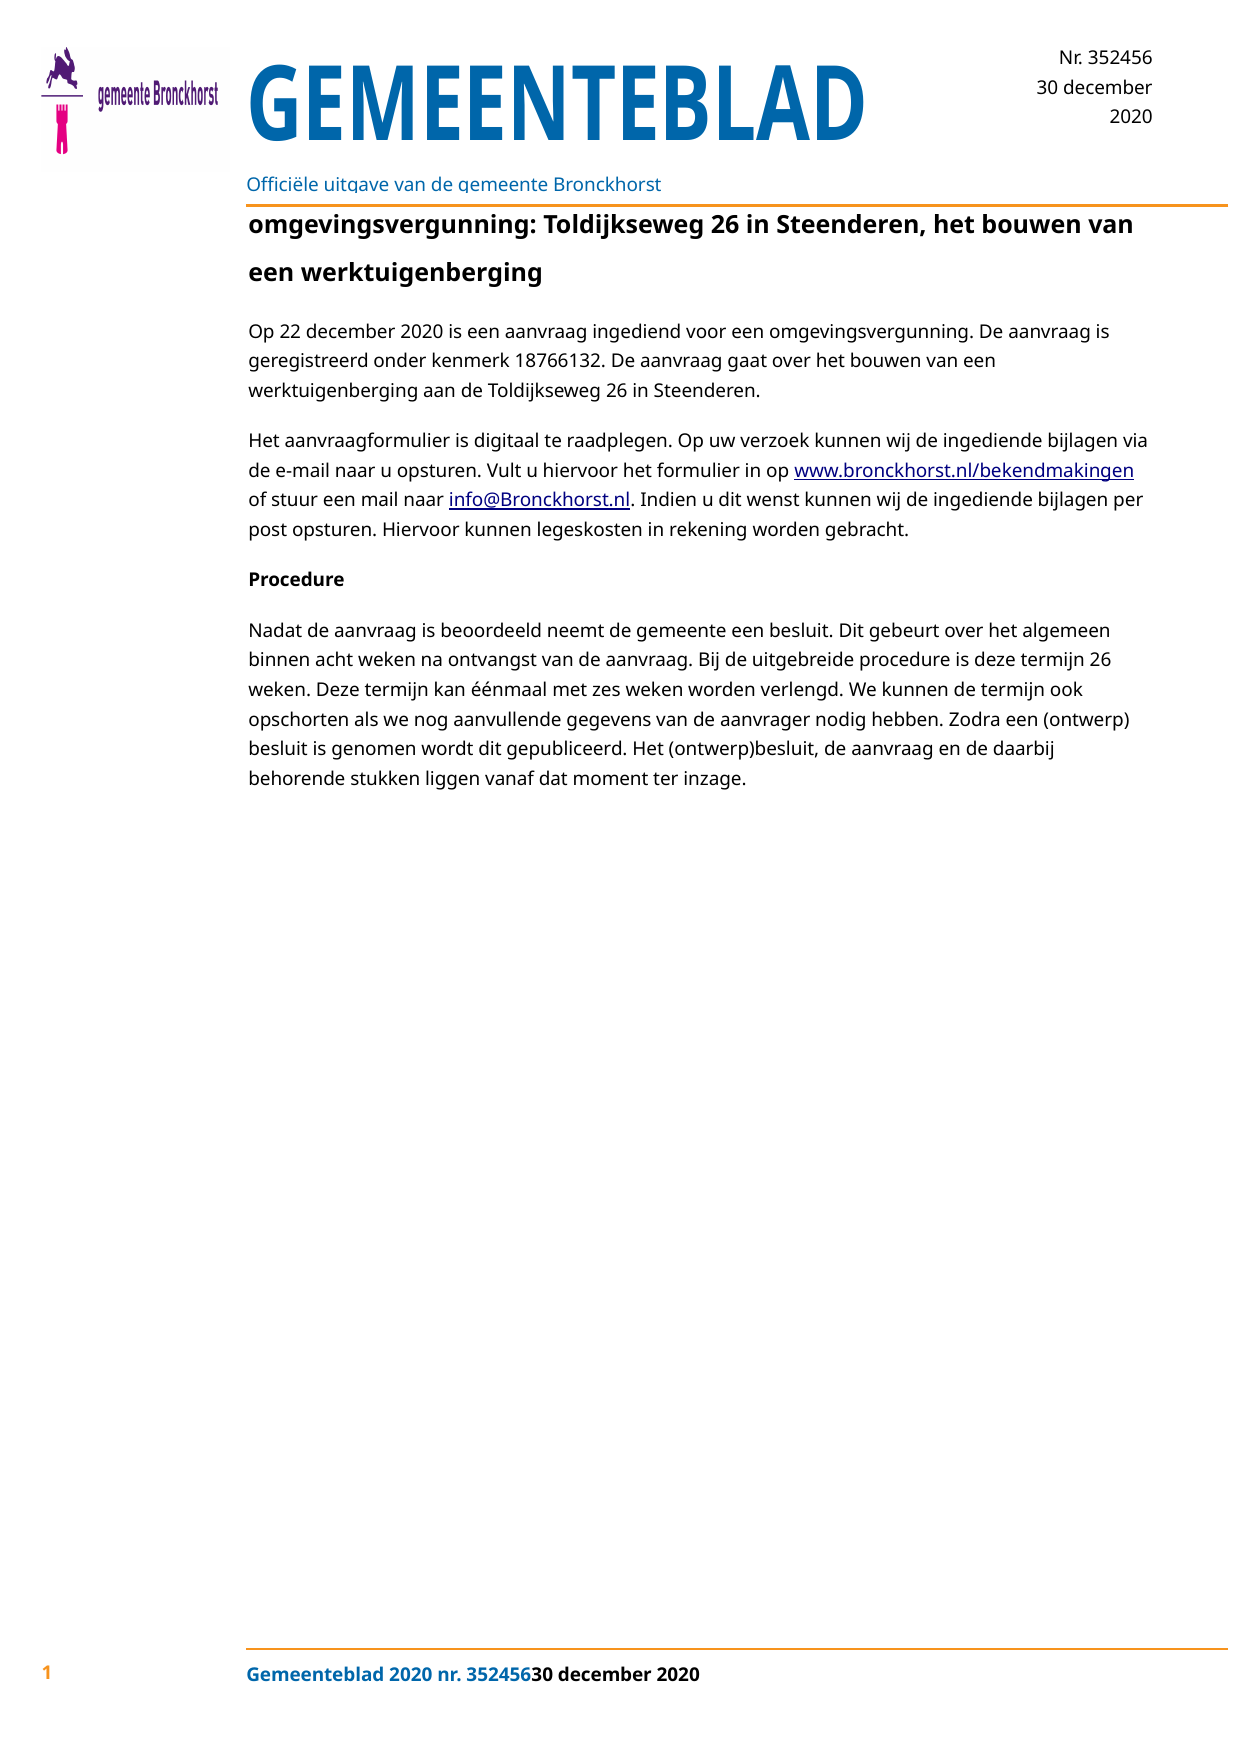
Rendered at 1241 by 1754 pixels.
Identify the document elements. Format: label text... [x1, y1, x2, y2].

picture [41, 47, 231, 172]
text Procedure [248, 567, 1152, 592]
text Het aanvraagformulier is digitaal te raadplegen. Op uw verzoek kunnen wij de ingediende bijlagen via de e-mail naar u opsturen. Vult u hiervoor het formulier in op www.bronckhorst.nl/bekendmakingen of stuur een mail naar info@Bronckhorst.nl. Indien u dit wenst kunnen wij de ingediende bijlagen per post opsturen. Hiervoor kunnen legeskosten in rekening worden gebracht. [248, 427, 1152, 542]
text omgevingsvergunning: Toldijkseweg 26 in Steenderen, het bouwen van een werktuigenberging [248, 207, 1152, 288]
text Op 22 december 2020 is een aanvraag ingediend voor een omgevingsvergunning. De aanvraag is geregistreerd onder kenmerk 18766132. De aanvraag gaat over het bouwen van een werktuigenberging aan de Toldijkseweg 26 in Steenderen. [248, 318, 1152, 403]
text Nadat de aanvraag is beoordeeld neemt de gemeente een besluit. Dit gebeurt over het algemeen binnen acht weken na ontvangst van de aanvraag. Bij de uitgebreide procedure is deze termijn 26 weken. Deze termijn kan éénmaal met zes weken worden verlengd. We kunnen de termijn ook opschorten als we nog aanvullende gegevens van de aanvrager nodig hebben. Zodra een (ontwerp) besluit is genomen wordt dit gepubliceerd. Het (ontwerp)besluit, de aanvraag en de daarbij behorende stukken liggen vanaf dat moment ter inzage. [248, 617, 1152, 791]
